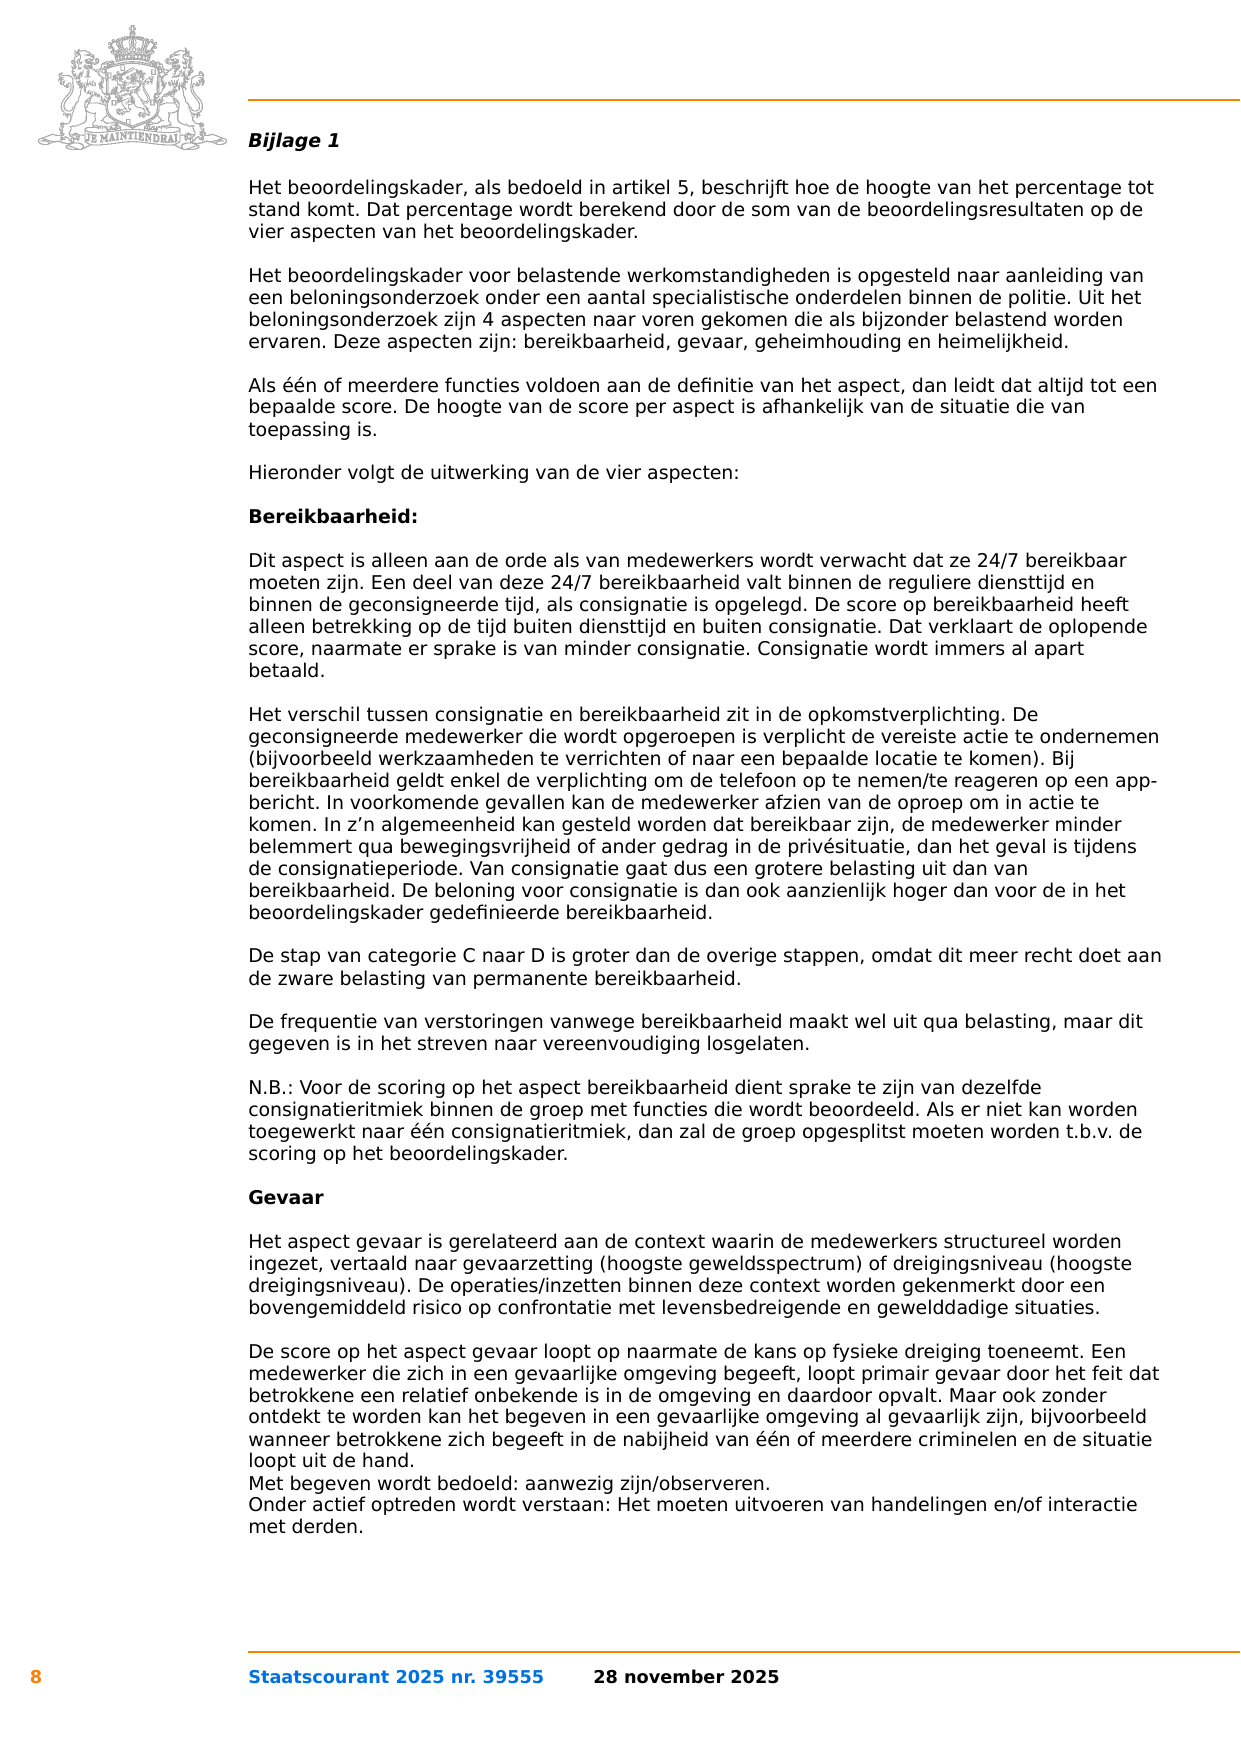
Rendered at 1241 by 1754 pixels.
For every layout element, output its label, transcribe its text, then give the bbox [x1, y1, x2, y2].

text Met begeven wordt bedoeld: aanwezig zijn/observeren. [248, 1472, 1163, 1494]
text Dit aspect is alleen aan de orde als van medewerkers wordt verwacht dat ze 24/7 bereikbaar moeten zijn. Een deel van deze 24/7 bereikbaarheid valt binnen de reguliere diensttijd en binnen de geconsigneerde tijd, als consignatie is opgelegd. De score op bereikbaarheid heeft alleen betrekking op de tijd buiten diensttijd en buiten consignatie. Dat verklaart de oplopende score, naarmate er sprake is van minder consignatie. Consignatie wordt immers al apart betaald. [248, 550, 1163, 682]
text Het beoordelingskader voor belastende werkomstandigheden is opgesteld naar aanleiding van een beloningsonderzoek onder een aantal specialistische onderdelen binnen de politie. Uit het beloningsonderzoek zijn 4 aspecten naar voren gekomen die als bijzonder belastend worden ervaren. Deze aspecten zijn: bereikbaarheid, gevaar, geheimhouding en heimelijkheid. [248, 265, 1163, 353]
text Het verschil tussen consignatie en bereikbaarheid zit in de opkomstverplichting. De geconsigneerde medewerker die wordt opgeroepen is verplicht de vereiste actie te ondernemen (bijvoorbeeld werkzaamheden te verrichten of naar een bepaalde locatie te komen). Bij bereikbaarheid geldt enkel de verplichting om de telefoon op te nemen/te reageren op een app-bericht. In voorkomende gevallen kan de medewerker afzien van de oproep om in actie te komen. In z’n algemeenheid kan gesteld worden dat bereikbaar zijn, de medewerker minder belemmert qua bewegingsvrijheid of ander gedrag in de privésituatie, dan het geval is tijdens de consignatieperiode. Van consignatie gaat dus een grotere belasting uit dan van bereikbaarheid. De beloning voor consignatie is dan ook aanzienlijk hoger dan voor de in het beoordelingskader gedefinieerde bereikbaarheid. [248, 704, 1163, 923]
subtitle Bereikbaarheid: [248, 506, 1163, 528]
subtitle Gevaar [248, 1187, 1163, 1209]
text De score op het aspect gevaar loopt op naarmate de kans op fysieke dreiging toeneemt. Een medewerker die zich in een gevaarlijke omgeving begeeft, loopt primair gevaar door het feit dat betrokkene een relatief onbekende is in de omgeving en daardoor opvalt. Maar ook zonder ontdekt te worden kan het begeven in een gevaarlijke omgeving al gevaarlijk zijn, bijvoorbeeld wanneer betrokkene zich begeeft in de nabijheid van één of meerdere criminelen en de situatie loopt uit de hand. [248, 1341, 1163, 1472]
text Het aspect gevaar is gerelateerd aan de context waarin de medewerkers structureel worden ingezet, vertaald naar gevaarzetting (hoogste geweldsspectrum) of dreigingsniveau (hoogste dreigingsniveau). De operaties/inzetten binnen deze context worden gekenmerkt door een bovengemiddeld risico op confrontatie met levensbedreigende en gewelddadige situaties. [248, 1231, 1163, 1319]
text De stap van categorie C naar D is groter dan de overige stappen, omdat dit meer recht doet aan de zware belasting van permanente bereikbaarheid. [248, 945, 1163, 989]
text Onder actief optreden wordt verstaan: Het moeten uitvoeren van handelingen en/of interactie met derden. [248, 1494, 1163, 1538]
text Hieronder volgt de uitwerking van de vier aspecten: [248, 462, 1163, 484]
subtitle Bijlage 1 [248, 130, 1163, 152]
text Het beoordelingskader, als bedoeld in artikel 5, beschrijft hoe de hoogte van het percentage tot stand komt. Dat percentage wordt berekend door de som van de beoordelingsresultaten op de vier aspecten van het beoordelingskader. [248, 177, 1163, 243]
text De frequentie van verstoringen vanwege bereikbaarheid maakt wel uit qua belasting, maar dit gegeven is in het streven naar vereenvoudiging losgelaten. [248, 1011, 1163, 1055]
text Als één of meerdere functies voldoen aan de definitie van het aspect, dan leidt dat altijd tot een bepaalde score. De hoogte van de score per aspect is afhankelijk van de situatie die van toepassing is. [248, 374, 1163, 440]
picture [38, 25, 227, 150]
text N.B.: Voor de scoring op het aspect bereikbaarheid dient sprake te zijn van dezelfde consignatieritmiek binnen de groep met functies die wordt beoordeeld. Als er niet kan worden toegewerkt naar één consignatieritmiek, dan zal de groep opgesplitst moeten worden t.b.v. de scoring op het beoordelingskader. [248, 1077, 1163, 1165]
